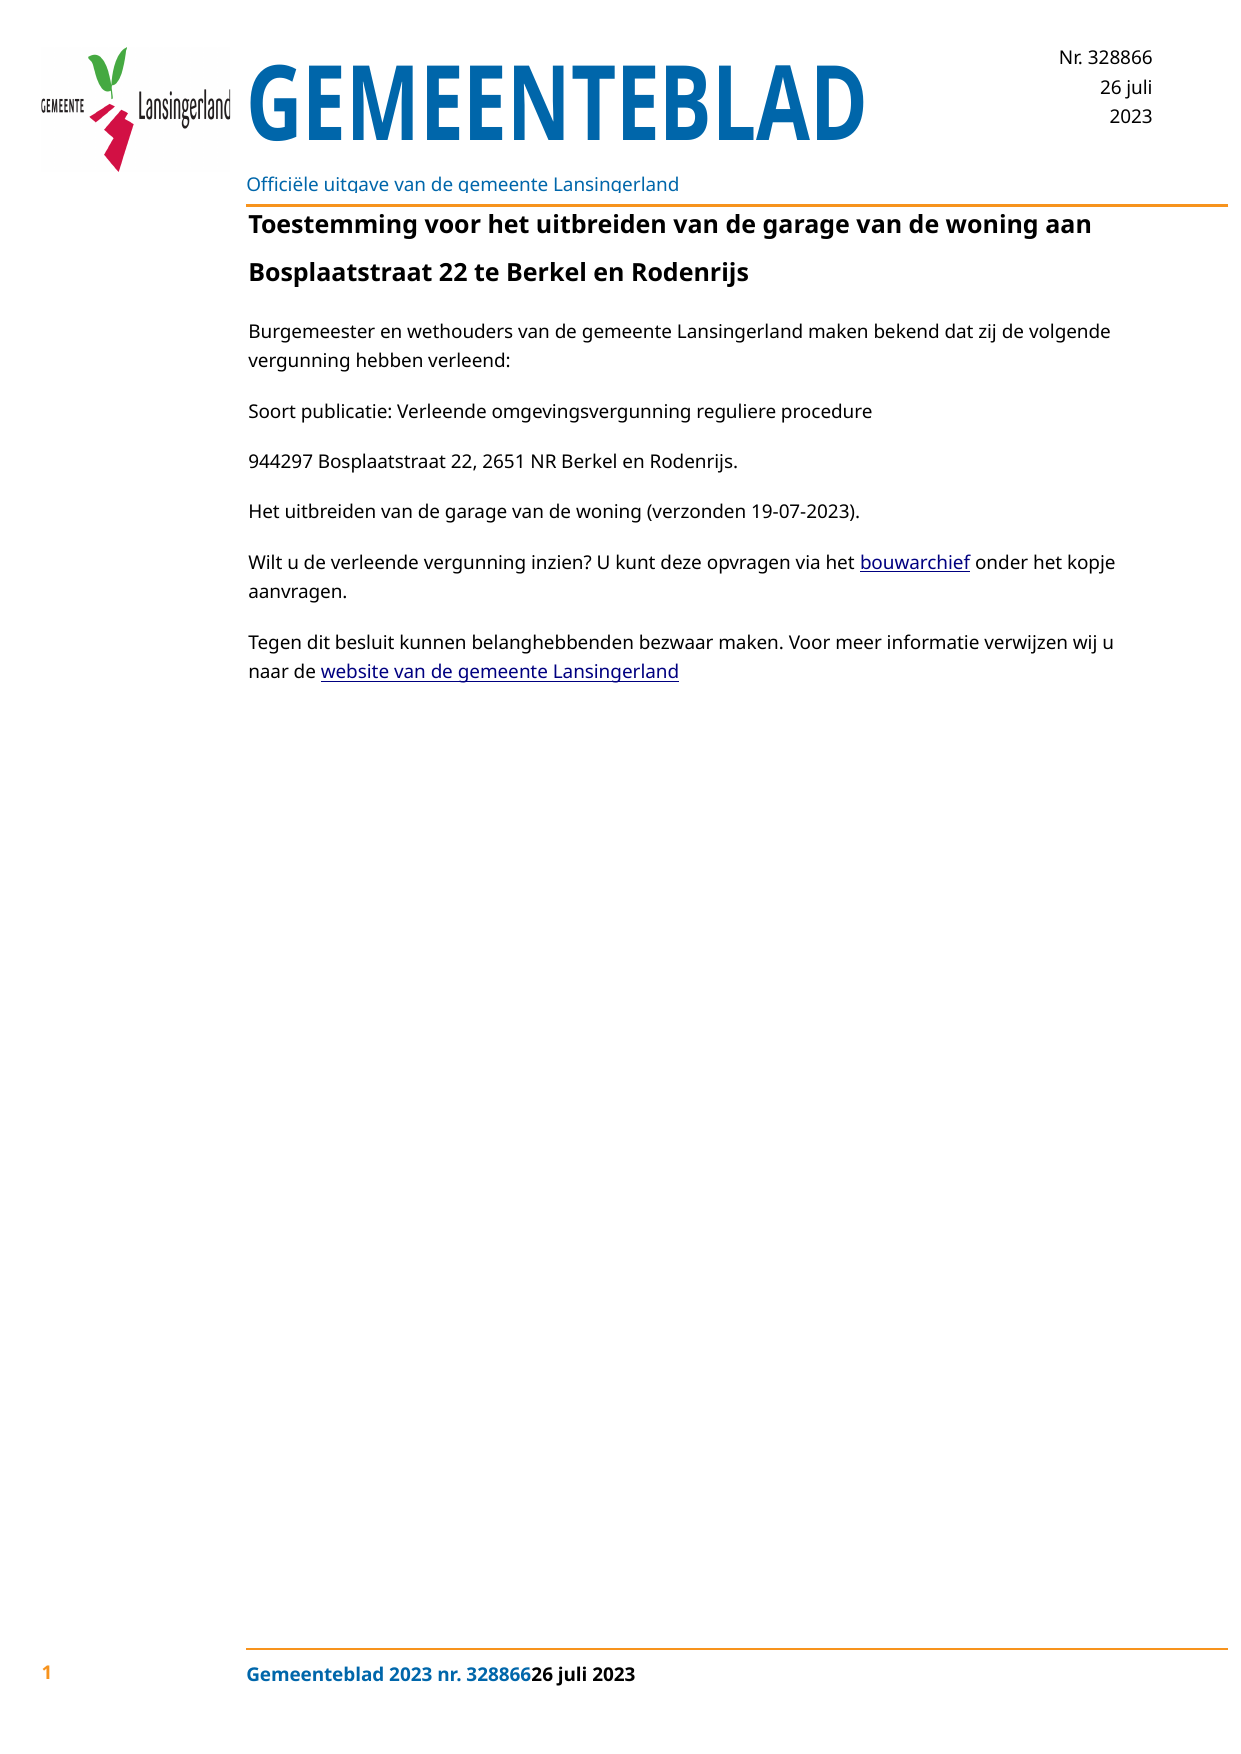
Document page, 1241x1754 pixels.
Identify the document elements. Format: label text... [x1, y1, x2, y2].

text 944297 Bosplaatstraat 22, 2651 NR Berkel en Rodenrijs. [248, 448, 1152, 474]
text Burgemeester en wethouders van de gemeente Lansingerland maken bekend dat zij de volgende vergunning hebben verleend: [248, 318, 1152, 373]
text Wilt u de verleende vergunning inzien? U kunt deze opvragen via het bouwarchief onder het kopje aanvragen. [248, 549, 1152, 604]
text Tegen dit besluit kunnen belanghebbenden bezwaar maken. Voor meer informatie verwijzen wij u naar de website van de gemeente Lansingerland [248, 629, 1152, 684]
text Toestemming voor het uitbreiden van de garage van de woning aan Bosplaatstraat 22 te Berkel en Rodenrijs [248, 207, 1152, 288]
picture [41, 47, 231, 172]
text Soort publicatie: Verleende omgevingsvergunning reguliere procedure [248, 398, 1152, 424]
text Het uitbreiden van de garage van de woning (verzonden 19-07-2023). [248, 499, 1152, 524]
